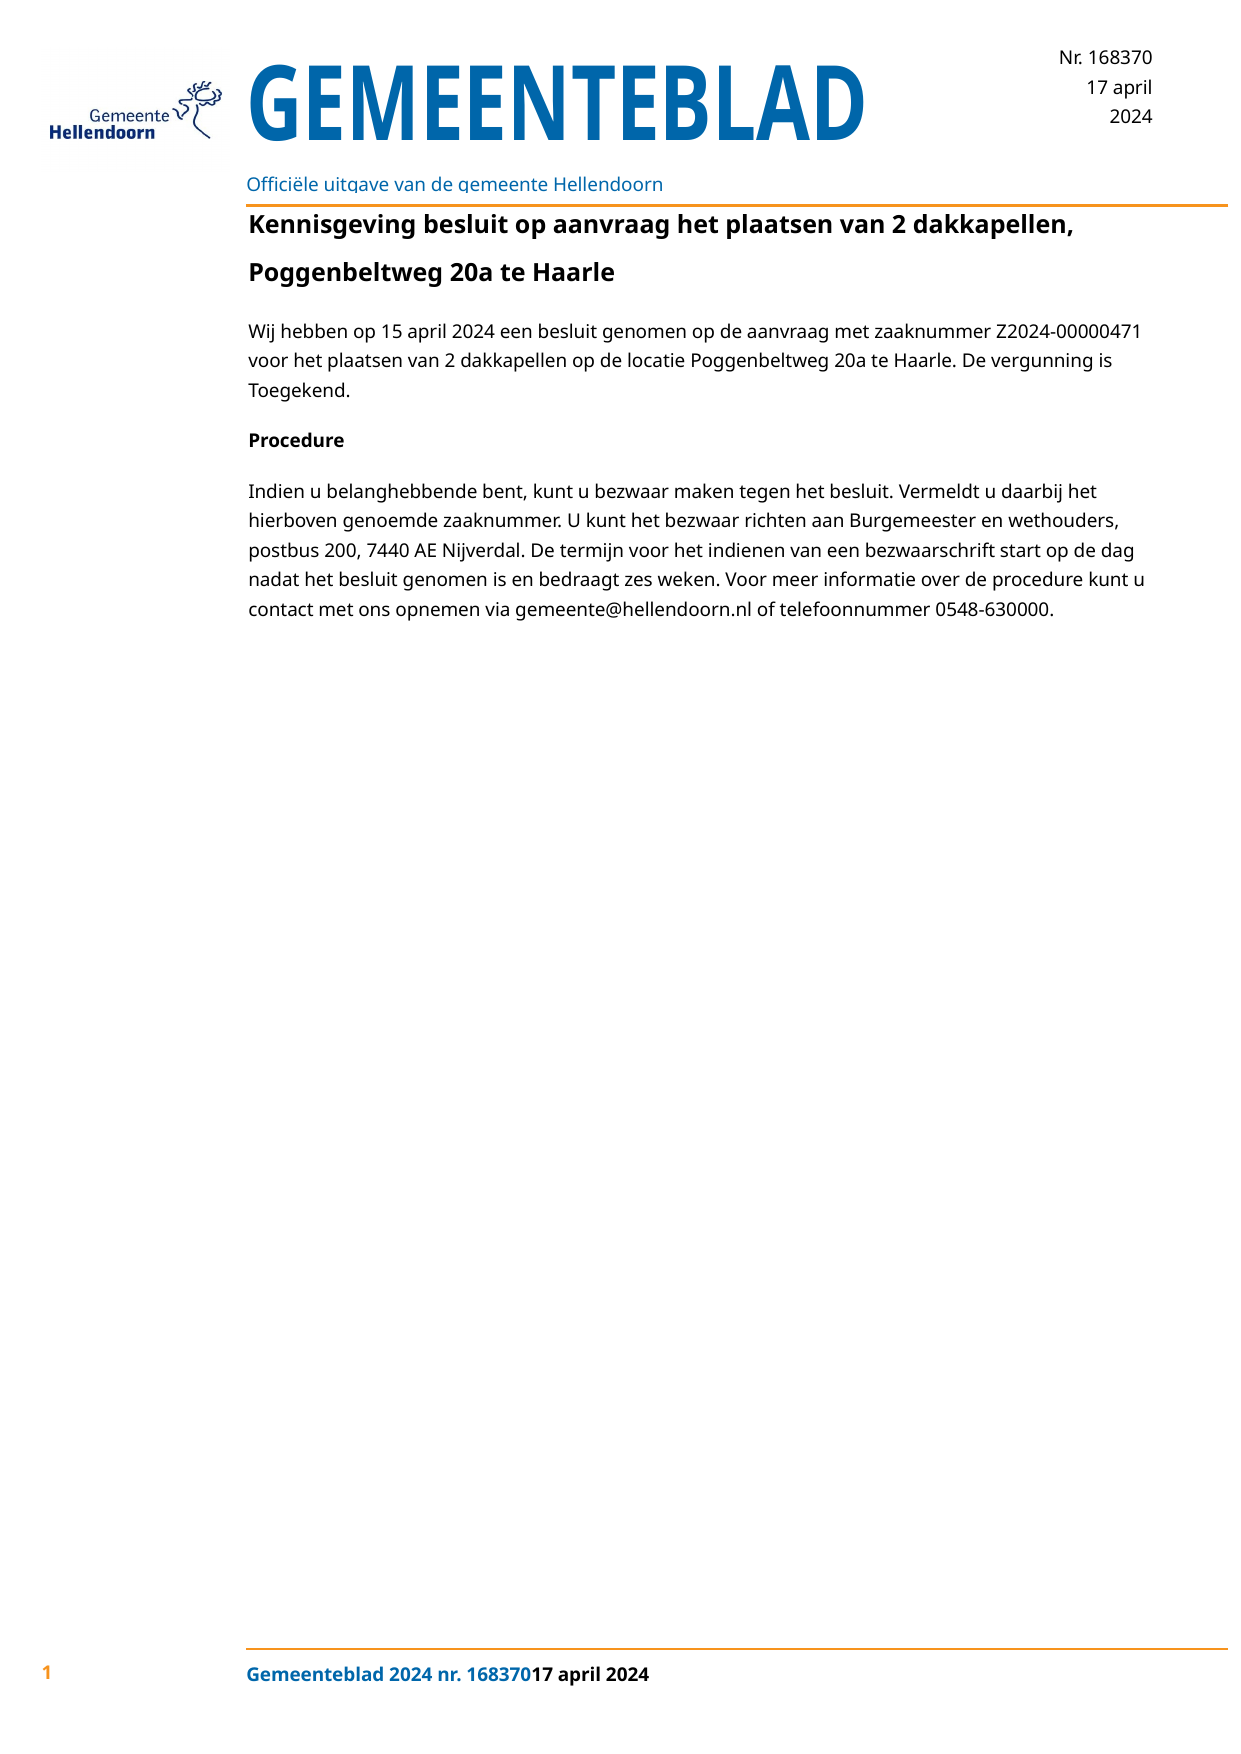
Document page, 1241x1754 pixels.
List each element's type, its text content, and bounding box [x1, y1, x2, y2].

text Procedure [248, 427, 1152, 453]
text Wij hebben op 15 april 2024 een besluit genomen op de aanvraag met zaaknummer Z2024-00000471 voor het plaatsen van 2 dakkapellen op de locatie Poggenbeltweg 20a te Haarle. De vergunning is Toegekend. [248, 318, 1152, 403]
text Kennisgeving besluit op aanvraag het plaatsen van 2 dakkapellen, Poggenbeltweg 20a te Haarle [248, 207, 1152, 288]
picture [41, 47, 231, 172]
text Indien u belanghebbende bent, kunt u bezwaar maken tegen het besluit. Vermeldt u daarbij het hierboven genoemde zaaknummer. U kunt het bezwaar richten aan Burgemeester en wethouders, postbus 200, 7440 AE Nijverdal. De termijn voor het indienen van een bezwaarschrift start op de dag nadat het besluit genomen is en bedraagt zes weken. Voor meer informatie over de procedure kunt u contact met ons opnemen via gemeente@hellendoorn.nl of telefoonnummer 0548-630000. [248, 478, 1152, 622]
